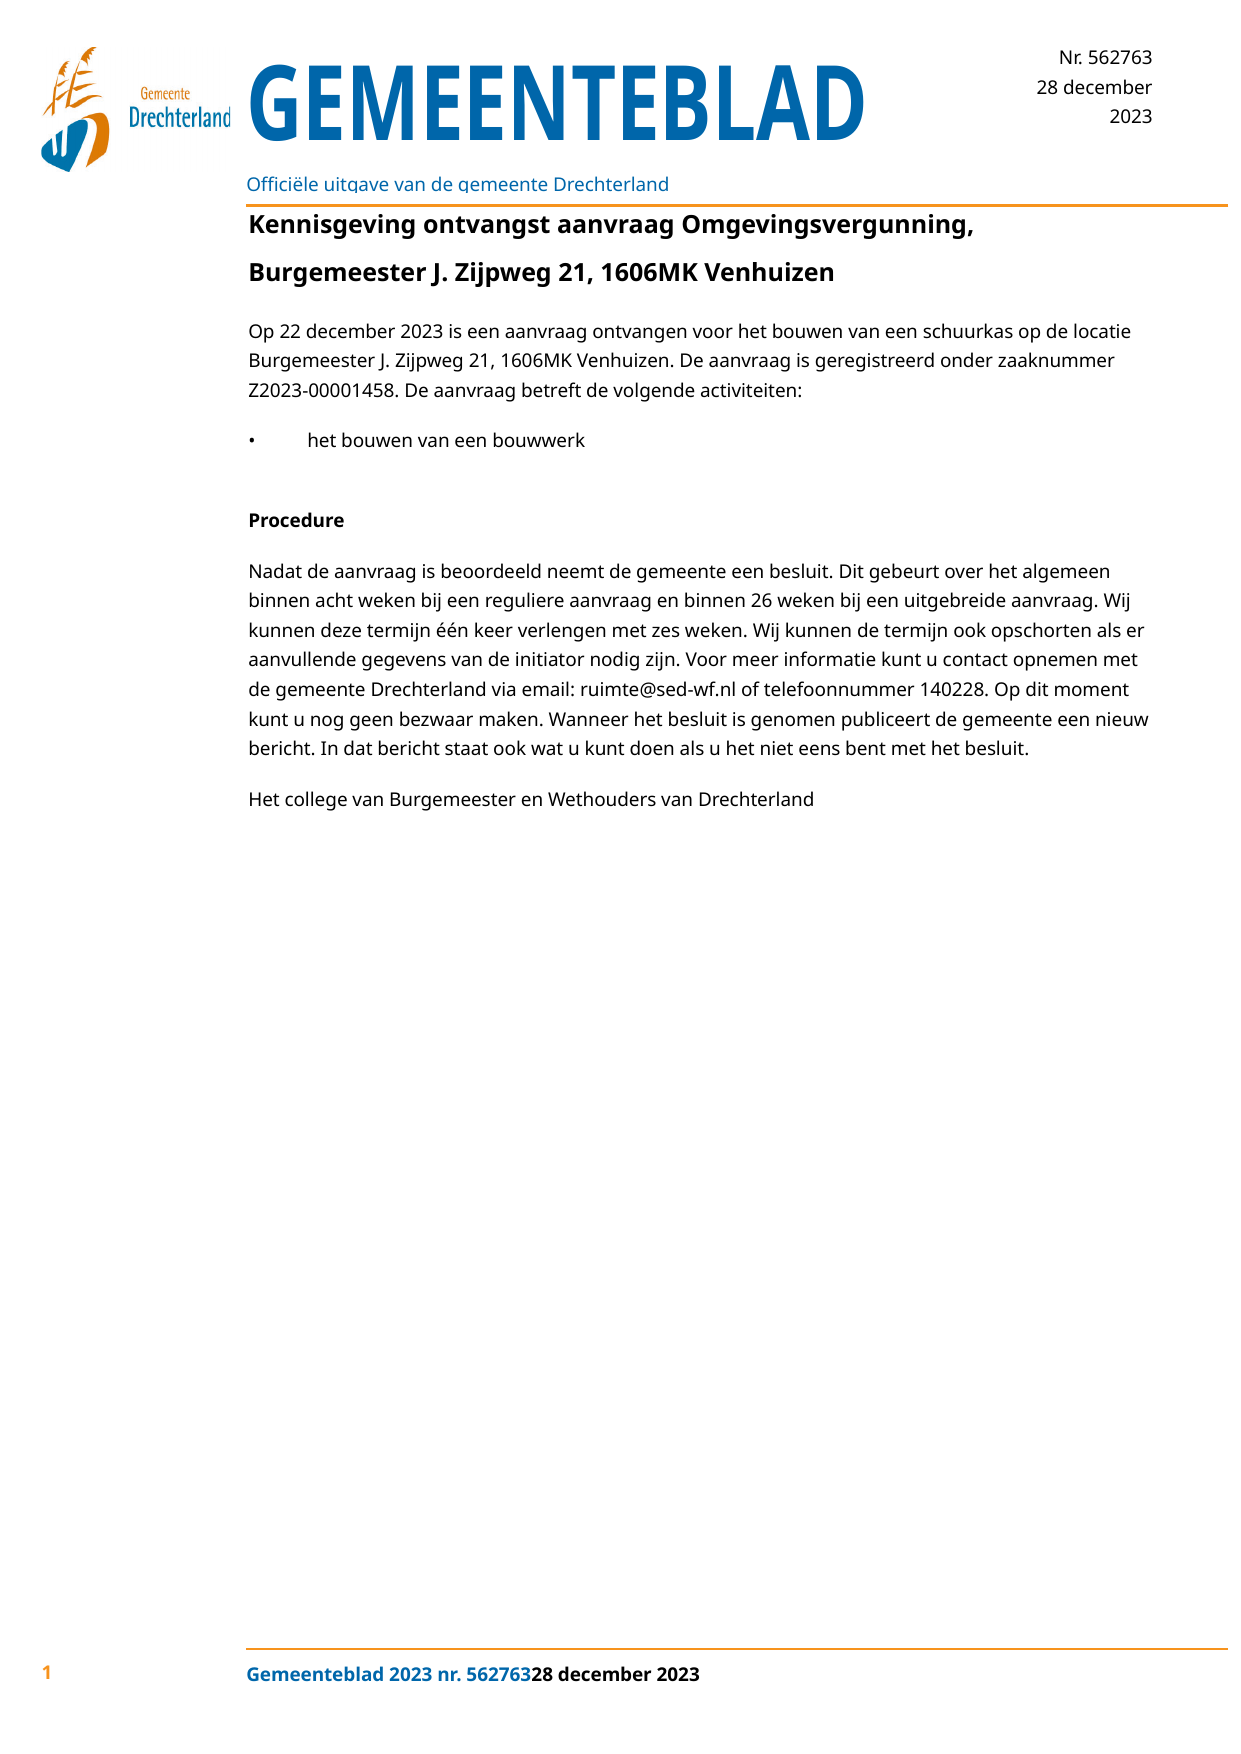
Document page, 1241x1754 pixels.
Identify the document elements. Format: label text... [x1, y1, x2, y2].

picture [226, 115, 231, 124]
list het bouwen van een bouwwerk [248, 427, 1152, 453]
text Procedure [248, 507, 1152, 533]
picture [41, 158, 64, 172]
text Op 22 december 2023 is een aanvraag ontvangen voor het bouwen van een schuurkas op de locatie Burgemeester J. Zijpweg 21, 1606MK Venhuizen. De aanvraag is geregistreerd onder zaaknummer Z2023-00001458. De aanvraag betreft de volgende activiteiten: [248, 318, 1152, 403]
text Nadat de aanvraag is beoordeeld neemt de gemeente een besluit. Dit gebeurt over het algemeen binnen acht weken bij een reguliere aanvraag en binnen 26 weken bij een uitgebreide aanvraag. Wij kunnen deze termijn één keer verlengen met zes weken. Wij kunnen de termijn ook opschorten als er aanvullende gegevens van de initiator nodig zijn. Voor meer informatie kunt u contact opnemen met de gemeente Drechterland via email: ruimte@sed-wf.nl of telefoonnummer 140228. Op dit moment kunt u nog geen bezwaar maken. Wanneer het besluit is genomen publiceert de gemeente een nieuw bericht. In dat bericht staat ook wat u kunt doen als u het niet eens bent met het besluit. [248, 558, 1152, 761]
text Kennisgeving ontvangst aanvraag Omgevingsvergunning, Burgemeester J. Zijpweg 21, 1606MK Venhuizen [248, 207, 1152, 288]
picture [41, 47, 231, 172]
text Het college van Burgemeester en Wethouders van Drechterland [248, 786, 1152, 812]
